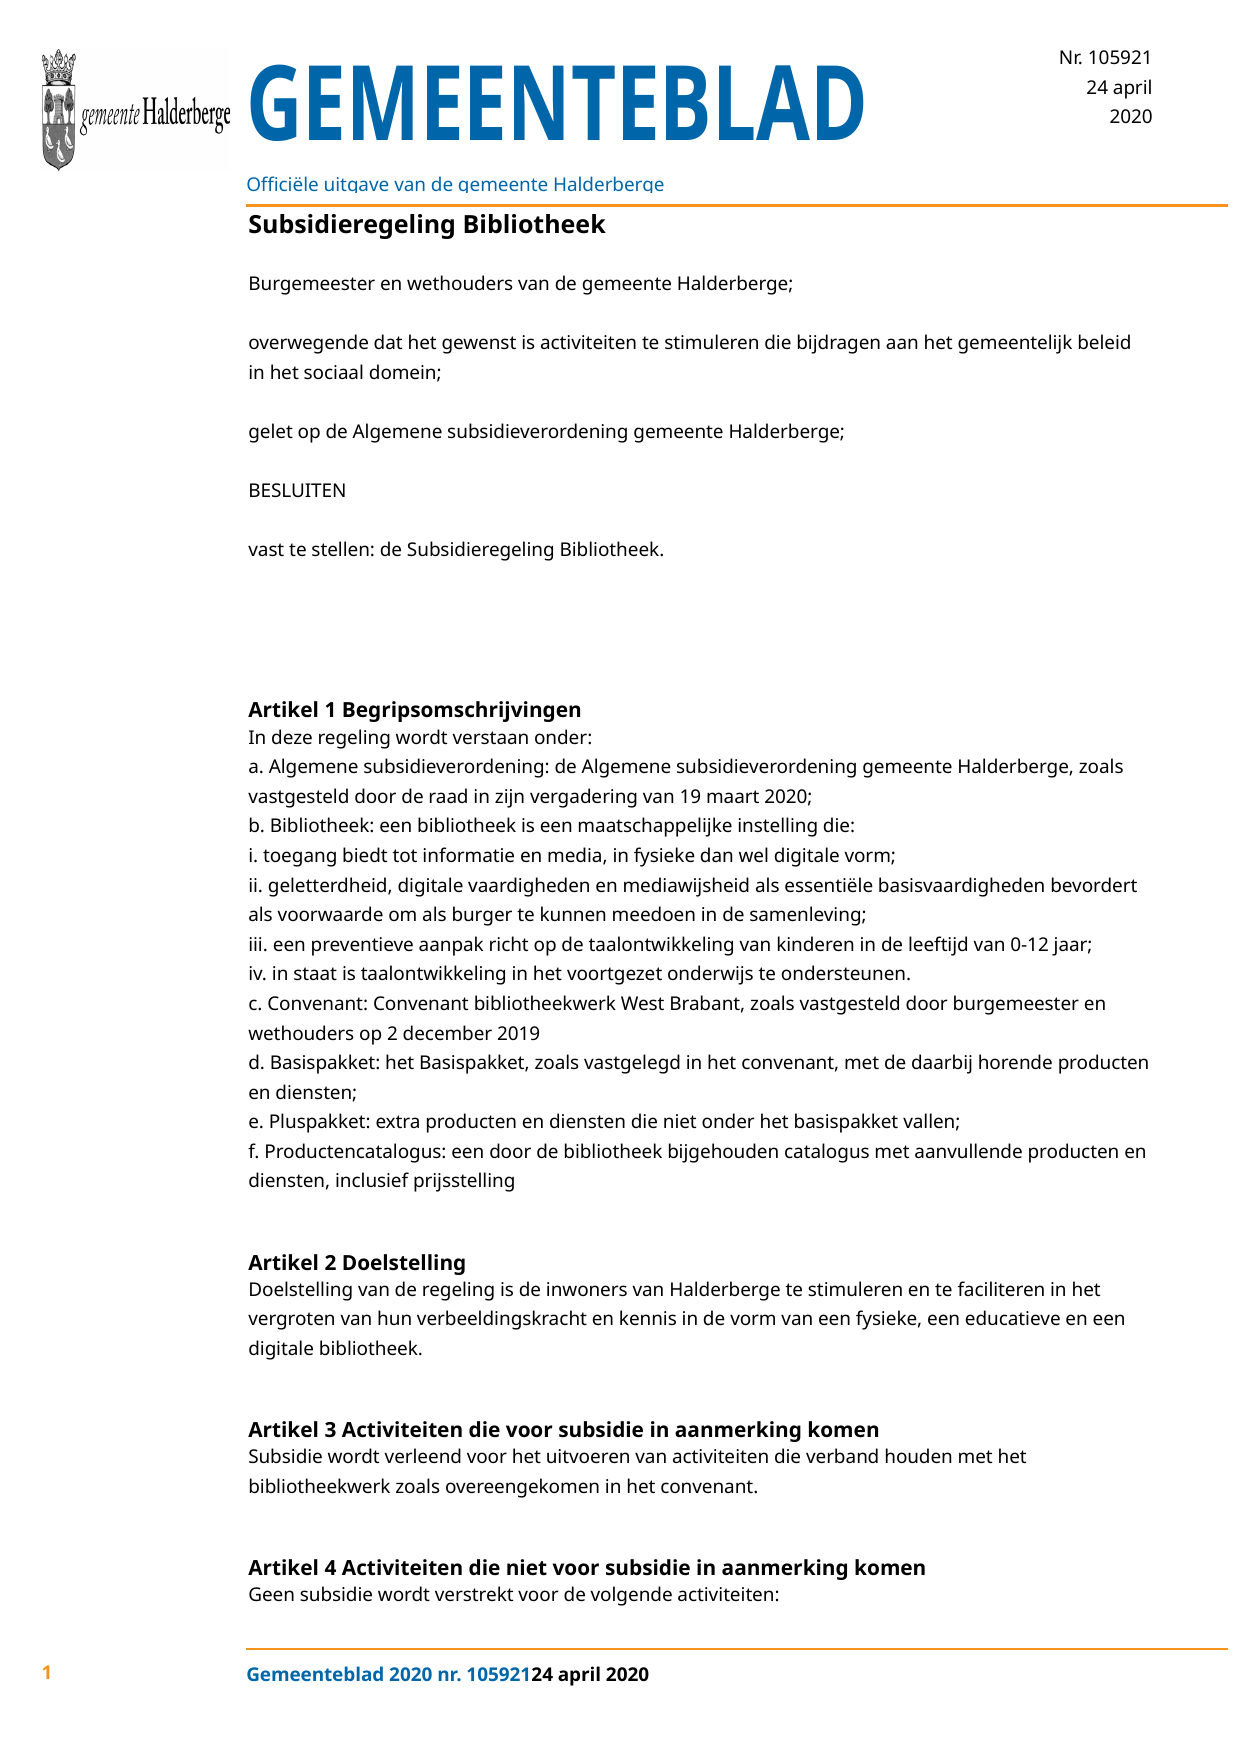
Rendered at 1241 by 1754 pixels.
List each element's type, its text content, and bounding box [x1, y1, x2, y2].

text f. Productencatalogus: een door de bibliotheek bijgehouden catalogus met aanvullende producten en diensten, inclusief prijsstelling [248, 1138, 1152, 1193]
text Subsidie wordt verleend voor het uitvoeren van activiteiten die verband houden met het bibliotheekwerk zoals overeengekomen in het convenant. [248, 1444, 1152, 1499]
text iv. in staat is taalontwikkeling in het voortgezet onderwijs te ondersteunen. [248, 961, 1152, 986]
text ii. geletterdheid, digitale vaardigheden en mediawijsheid als essentiële basisvaardigheden bevordert als voorwaarde om als burger te kunnen meedoen in de samenleving; [248, 872, 1152, 927]
text Geen subsidie wordt verstrekt voor de volgende activiteiten: [248, 1582, 1152, 1607]
text c. Convenant: Convenant bibliotheekwerk West Brabant, zoals vastgesteld door burgemeester en wethouders op 2 december 2019 [248, 990, 1152, 1045]
text a. Algemene subsidieverordening: de Algemene subsidieverordening gemeente Halderberge, zoals vastgesteld door de raad in zijn vergadering van 19 maart 2020; [248, 753, 1152, 809]
text Artikel 2 Doelstelling [248, 1248, 1152, 1276]
text d. Basispakket: het Basispakket, zoals vastgelegd in het convenant, met de daarbij horende producten en diensten; [248, 1049, 1152, 1104]
text b. Bibliotheek: een bibliotheek is een maatschappelijke instelling die: [248, 813, 1152, 838]
text Burgemeester en wethouders van de gemeente Halderberge; [248, 270, 1152, 296]
text Doelstelling van de regeling is de inwoners van Halderberge te stimuleren en te faciliteren in het vergroten van hun verbeeldingskracht en kennis in de vorm van een fysieke, een educatieve en een digitale bibliotheek. [248, 1276, 1152, 1361]
text overwegende dat het gewenst is activiteiten te stimuleren die bijdragen aan het gemeentelijk beleid in het sociaal domein; [248, 329, 1152, 385]
picture [41, 47, 231, 172]
text i. toegang biedt tot informatie en media, in fysieke dan wel digitale vorm; [248, 842, 1152, 868]
text BESLUITEN [248, 477, 1152, 503]
text Artikel 1 Begripsomschrijvingen [248, 695, 1152, 724]
text Artikel 3 Activiteiten die voor subsidie in aanmerking komen [248, 1415, 1152, 1444]
text e. Pluspakket: extra producten en diensten die niet onder het basispakket vallen; [248, 1108, 1152, 1134]
text vast te stellen: de Subsidieregeling Bibliotheek. [248, 537, 1152, 562]
text iii. een preventieve aanpak richt op de taalontwikkeling van kinderen in de leeftijd van 0-12 jaar; [248, 931, 1152, 957]
text In deze regeling wordt verstaan onder: [248, 724, 1152, 749]
text Artikel 4 Activiteiten die niet voor subsidie in aanmerking komen [248, 1553, 1152, 1582]
text gelet op de Algemene subsidieverordening gemeente Halderberge; [248, 418, 1152, 444]
text Subsidieregeling Bibliotheek [248, 207, 1152, 241]
